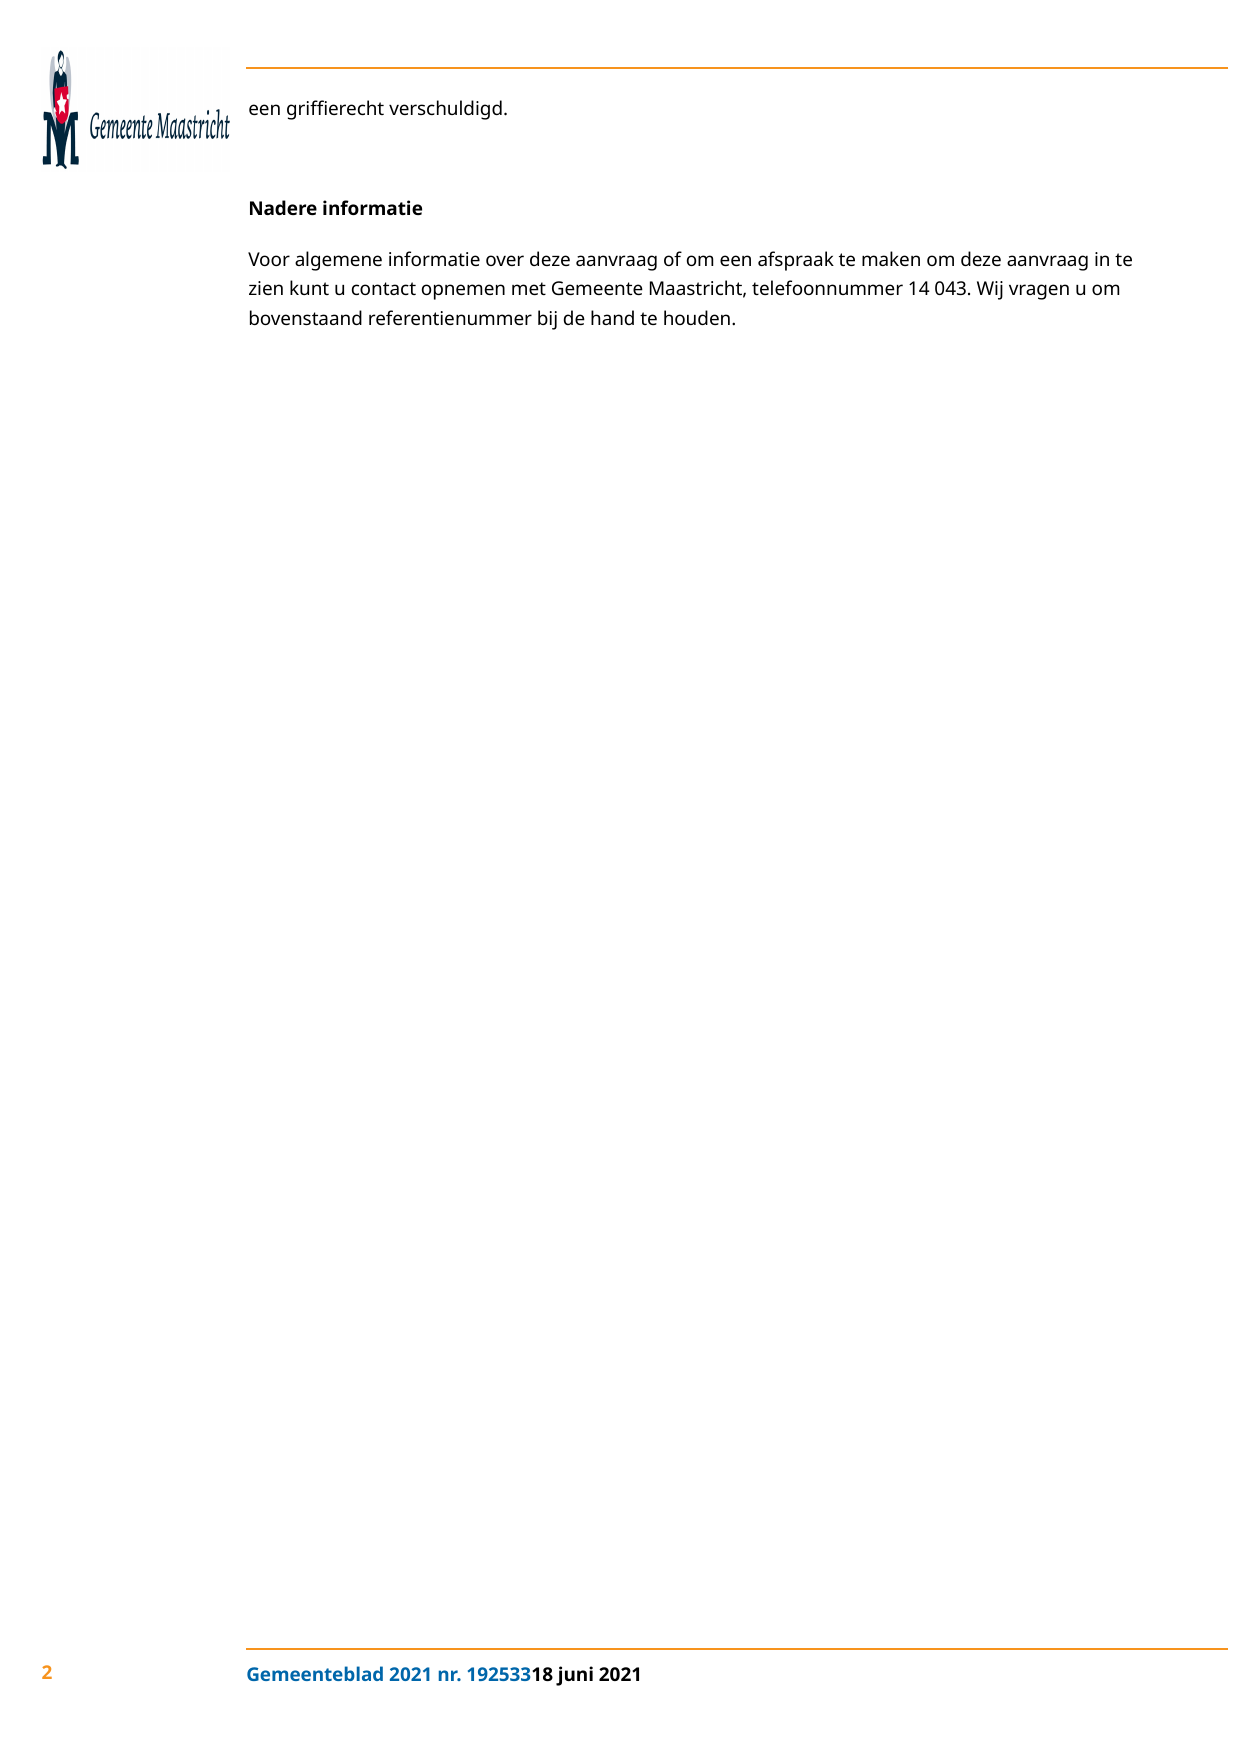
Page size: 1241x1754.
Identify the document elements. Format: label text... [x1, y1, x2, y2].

text Nadere informatie [248, 196, 1152, 221]
text een griffierecht verschuldigd. [248, 95, 1152, 121]
picture [41, 47, 231, 172]
text Voor algemene informatie over deze aanvraag of om een afspraak te maken om deze aanvraag in te zien kunt u contact opnemen met Gemeente Maastricht, telefoonnummer 14 043. Wij vragen u om bovenstaand referentienummer bij de hand te houden. [248, 246, 1152, 331]
